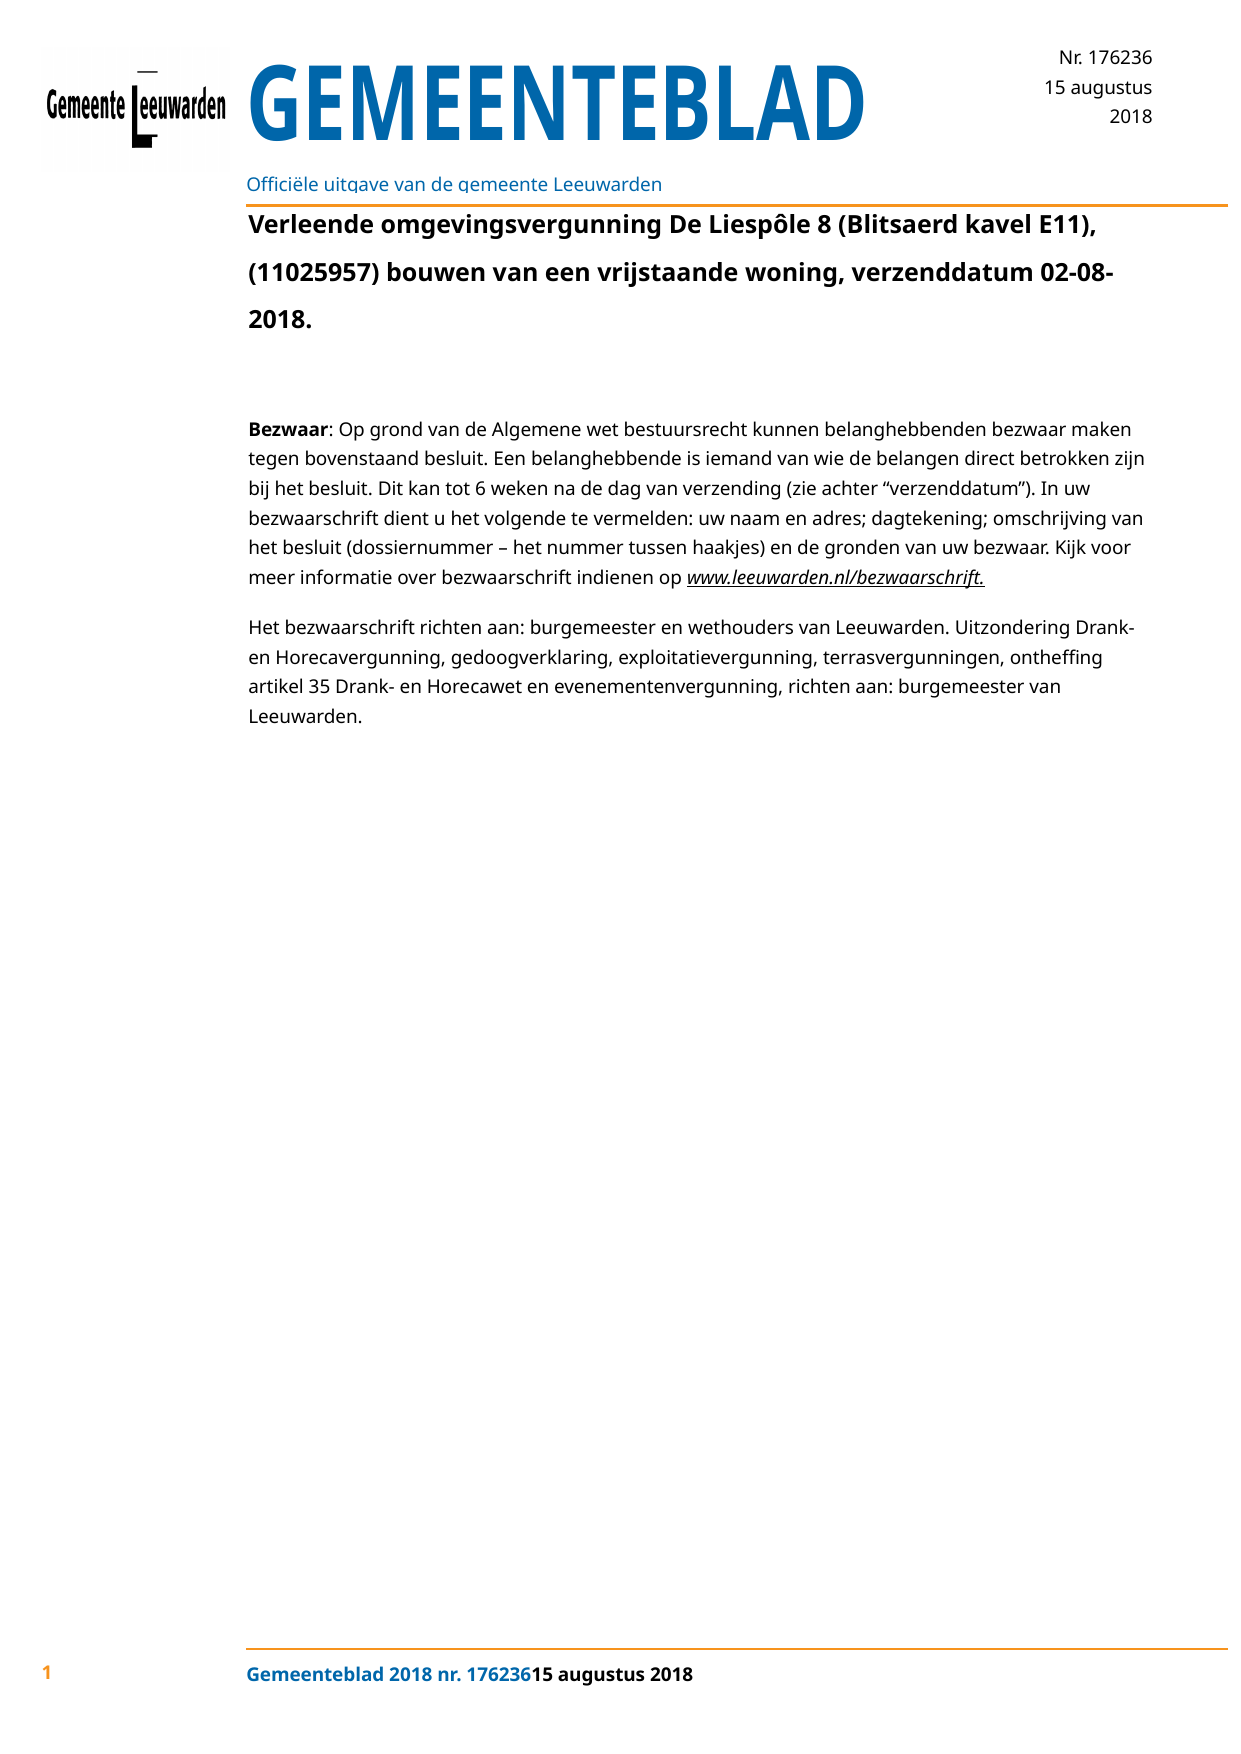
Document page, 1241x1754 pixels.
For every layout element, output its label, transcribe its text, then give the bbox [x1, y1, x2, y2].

text Bezwaar: Op grond van de Algemene wet bestuursrecht kunnen belanghebbenden bezwaar maken tegen bovenstaand besluit. Een belanghebbende is iemand van wie de belangen direct betrokken zijn bij het besluit. Dit kan tot 6 weken na de dag van verzending (zie achter “verzenddatum”). In uw bezwaarschrift dient u het volgende te vermelden: uw naam en adres; dagtekening; omschrijving van het besluit (dossiernummer – het nummer tussen haakjes) en de gronden van uw bezwaar. Kijk voor meer informatie over bezwaarschrift indienen op www.leeuwarden.nl/bezwaarschrift. [248, 416, 1152, 589]
text Verleende omgevingsvergunning De Liespôle 8 (Blitsaerd kavel E11), (11025957) bouwen van een vrijstaande woning, verzenddatum 02-08-2018. [248, 207, 1152, 336]
text Het bezwaarschrift richten aan: burgemeester en wethouders van Leeuwarden. Uitzondering Drank- en Horecavergunning, gedoogverklaring, exploitatievergunning, terrasvergunningen, ontheffing artikel 35 Drank- en Horecawet en evenementenvergunning, richten aan: burgemeester van Leeuwarden. [248, 614, 1152, 729]
picture [41, 47, 231, 172]
